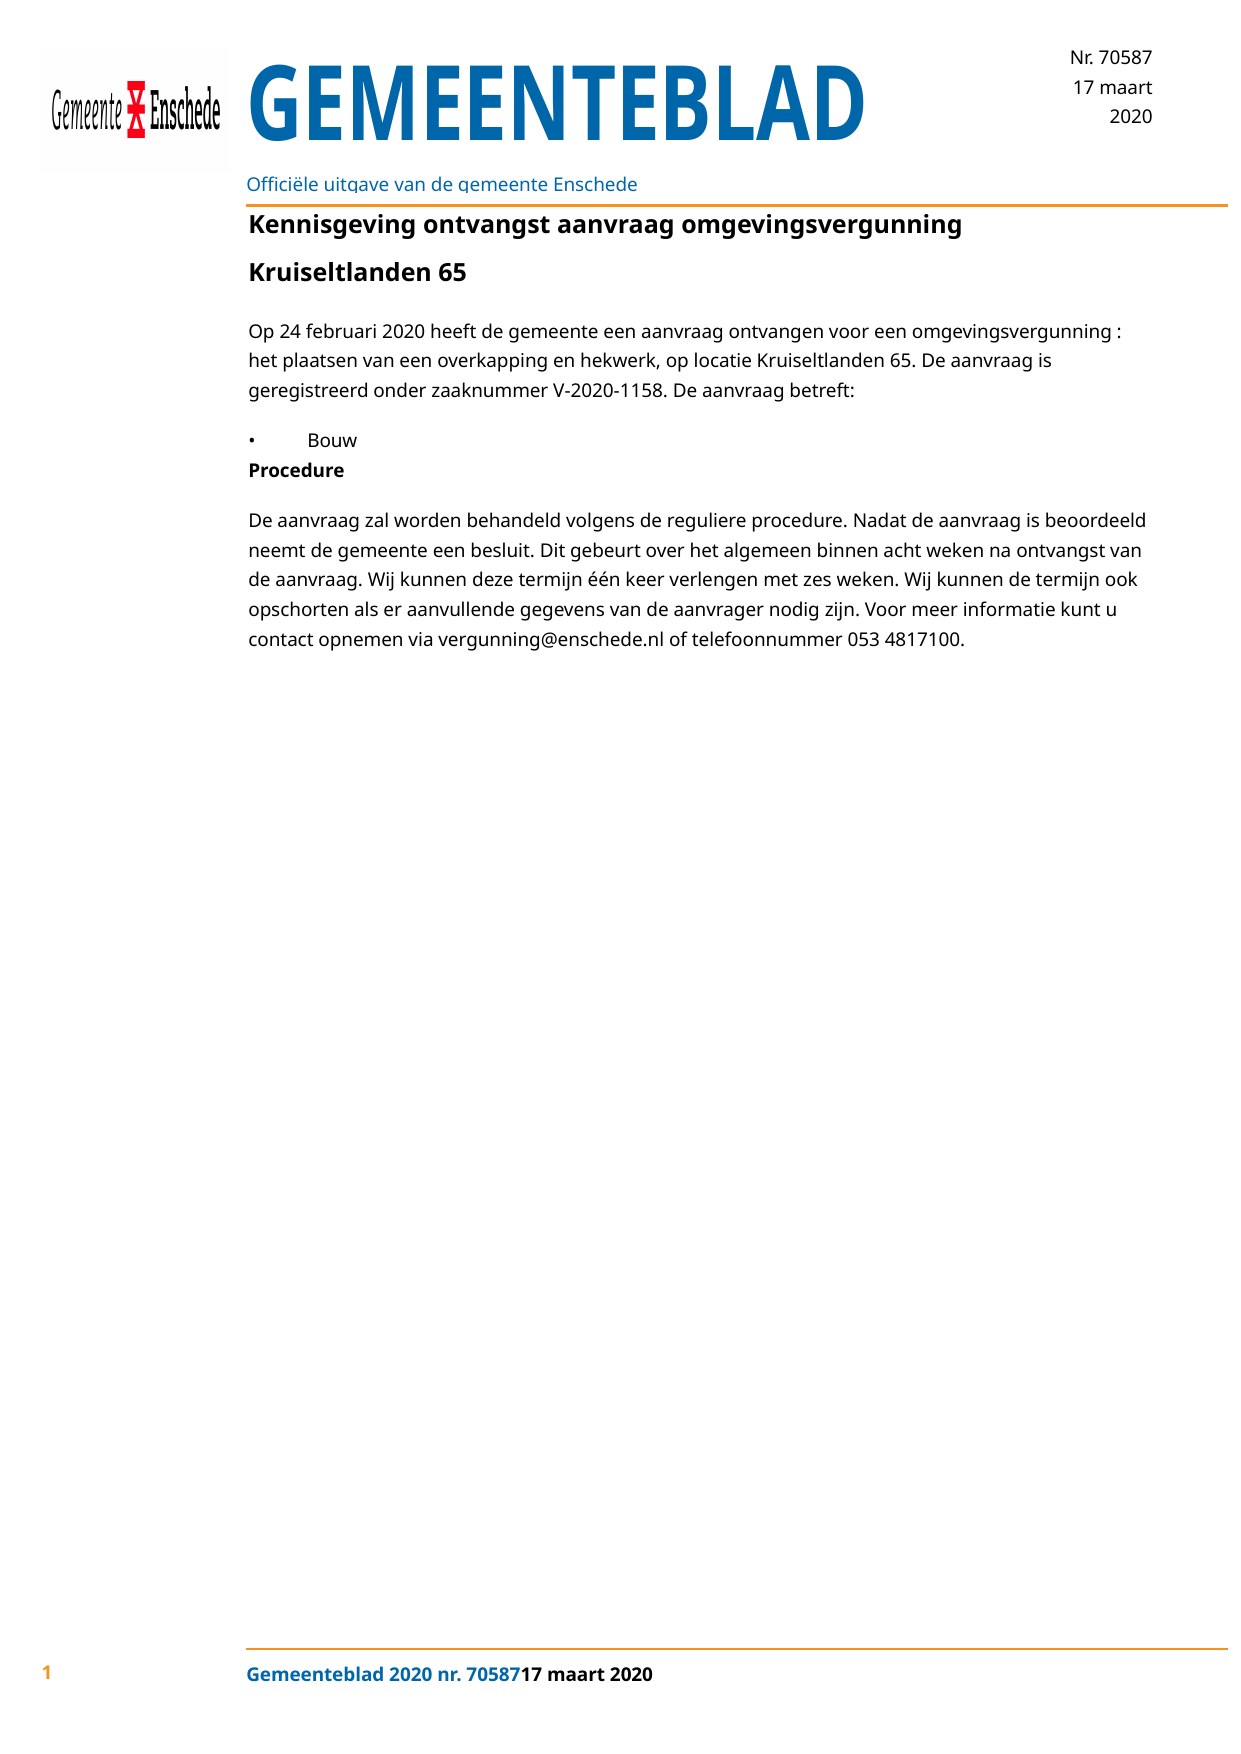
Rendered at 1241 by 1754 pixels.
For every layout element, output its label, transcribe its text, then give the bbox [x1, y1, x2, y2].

text Op 24 februari 2020 heeft de gemeente een aanvraag ontvangen voor een omgevingsvergunning : het plaatsen van een overkapping en hekwerk, op locatie Kruiseltlanden 65. De aanvraag is geregistreerd onder zaaknummer V-2020-1158. De aanvraag betreft: [248, 318, 1152, 403]
text Kennisgeving ontvangst aanvraag omgevingsvergunning Kruiseltlanden 65 [248, 207, 1152, 288]
picture [41, 47, 231, 172]
text De aanvraag zal worden behandeld volgens de reguliere procedure. Nadat de aanvraag is beoordeeld neemt de gemeente een besluit. Dit gebeurt over het algemeen binnen acht weken na ontvangst van de aanvraag. Wij kunnen deze termijn één keer verlengen met zes weken. Wij kunnen de termijn ook opschorten als er aanvullende gegevens van de aanvrager nodig zijn. Voor meer informatie kunt u contact opnemen via vergunning@enschede.nl of telefoonnummer 053 4817100. [248, 507, 1152, 652]
list Bouw [248, 427, 1152, 453]
text Procedure [248, 457, 1152, 483]
